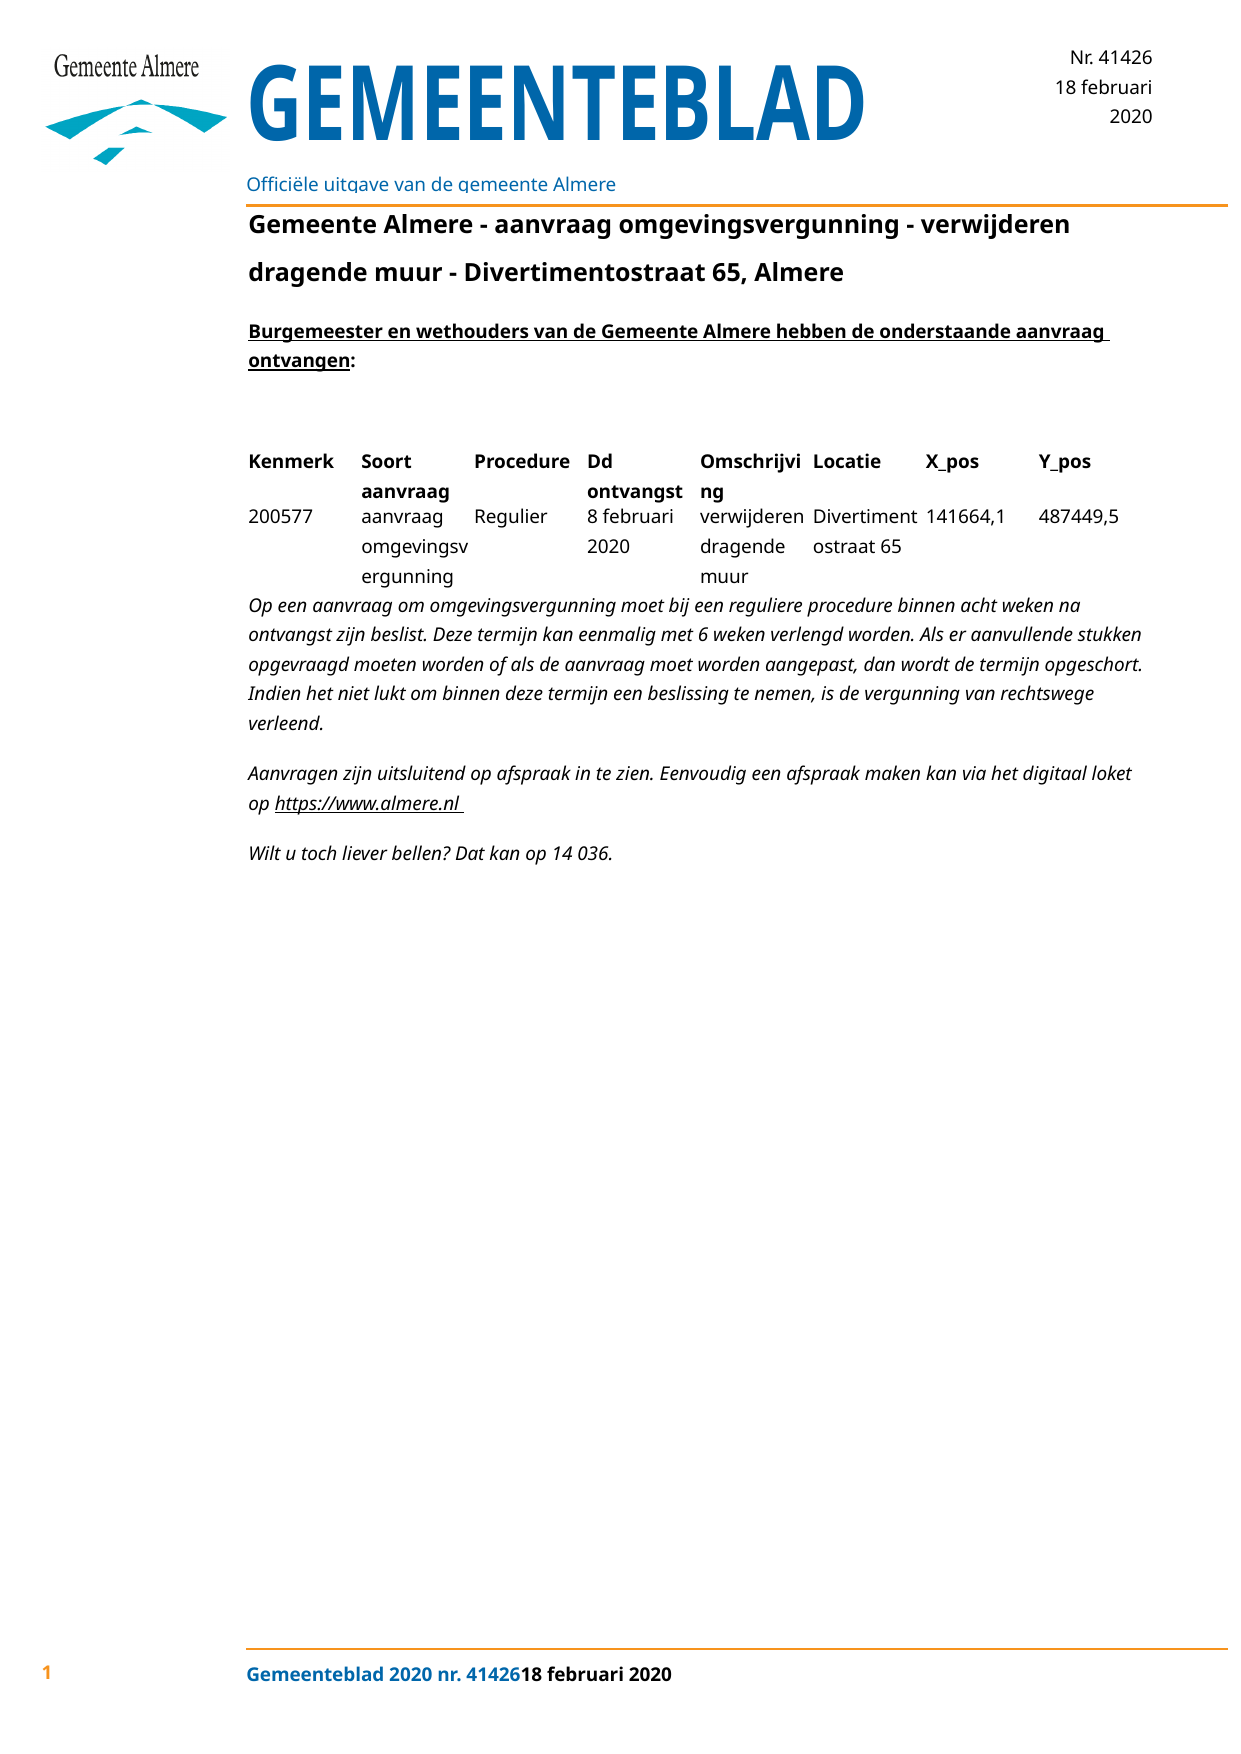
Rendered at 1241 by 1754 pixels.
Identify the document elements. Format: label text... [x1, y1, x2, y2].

table_cell aanvraag omgevingsvergunning [361, 504, 474, 589]
table_cell Regulier [474, 504, 587, 589]
table_header Omschrijving [700, 449, 813, 504]
table_cell 141664,1 [926, 504, 1038, 589]
table_cell Divertimentostraat 65 [813, 504, 926, 589]
table_header Kenmerk [248, 449, 361, 504]
table_header X_pos [926, 449, 1038, 504]
table_header Locatie [813, 449, 926, 504]
text Gemeente Almere - aanvraag omgevingsvergunning - verwijderen dragende muur - Divertimentostraat 65, Almere [248, 207, 1152, 288]
table_header Y_pos [1039, 449, 1152, 504]
table_header Procedure [474, 449, 587, 504]
text Wilt u toch liever bellen? Dat kan op 14 036. [248, 841, 1152, 866]
picture [41, 47, 231, 172]
table_cell 8 februari 2020 [587, 504, 700, 589]
table_cell 200577 [248, 504, 361, 589]
table_cell verwijderen dragende muur [700, 504, 813, 589]
table_cell 487449,5 [1039, 504, 1152, 589]
table_header Dd ontvangst [587, 449, 700, 504]
text Burgemeester en wethouders van de Gemeente Almere hebben de onderstaande aanvraag ontvangen: [248, 318, 1152, 373]
text Aanvragen zijn uitsluitend op afspraak in te zien. Eenvoudig een afspraak maken kan via het digitaal loket op https://www.almere.nl [248, 761, 1152, 816]
table_header Soort aanvraag [361, 449, 474, 504]
text Op een aanvraag om omgevingsvergunning moet bij een reguliere procedure binnen acht weken na ontvangst zijn beslist. Deze termijn kan eenmalig met 6 weken verlengd worden. Als er aanvullende stukken opgevraagd moeten worden of als de aanvraag moet worden aangepast, dan wordt de termijn opgeschort. Indien het niet lukt om binnen deze termijn een beslissing te nemen, is de vergunning van rechtswege verleend. [248, 592, 1152, 736]
